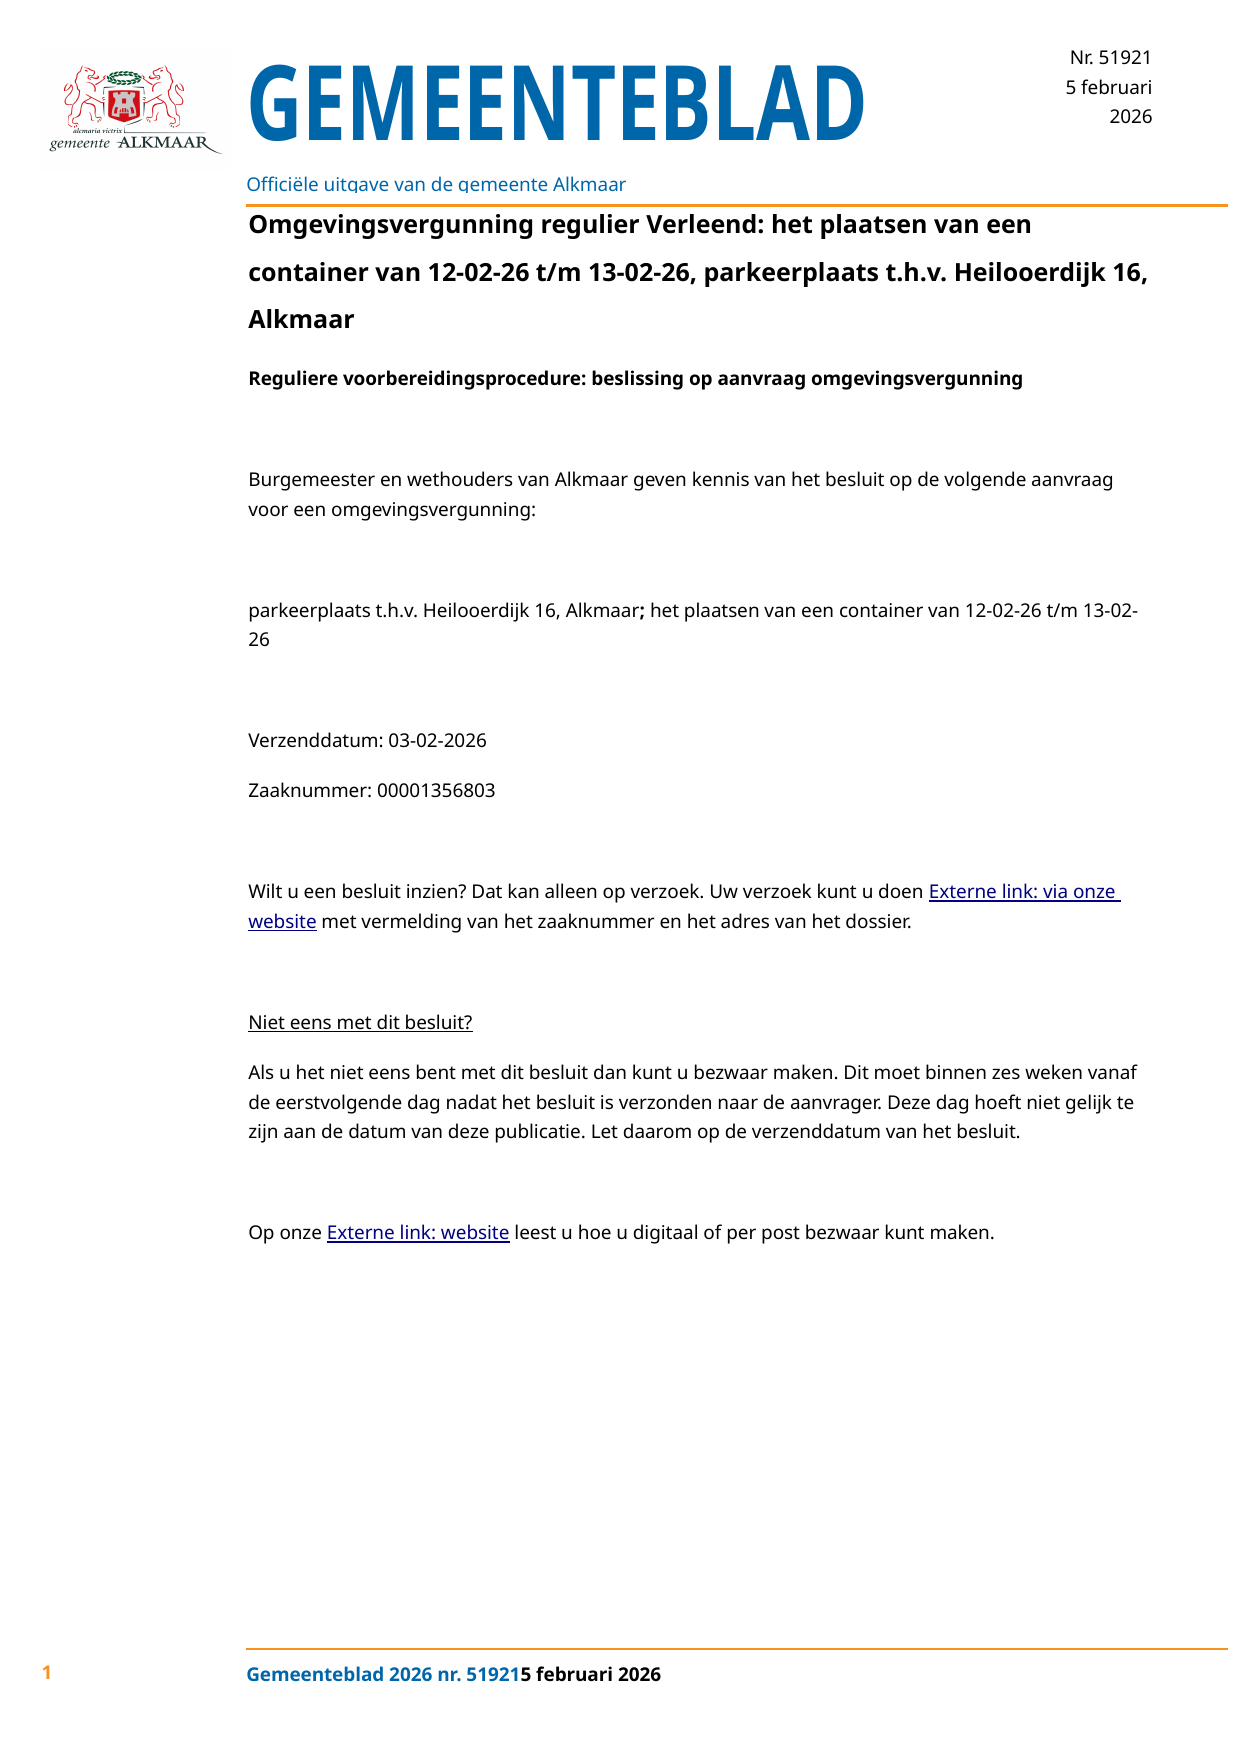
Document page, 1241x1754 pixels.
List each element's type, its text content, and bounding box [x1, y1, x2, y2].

text Verzenddatum: 03-02-2026 [248, 727, 1152, 753]
text Reguliere voorbereidingsprocedure: beslissing op aanvraag omgevingsvergunning [248, 366, 1152, 391]
text Niet eens met dit besluit? [248, 1009, 1152, 1034]
text Als u het niet eens bent met dit besluit dan kunt u bezwaar maken. Dit moet binnen zes weken vanaf de eerstvolgende dag nadat het besluit is verzonden naar de aanvrager. Deze dag hoeft niet gelijk te zijn aan de datum van deze publicatie. Let daarom op de verzenddatum van het besluit. [248, 1059, 1152, 1144]
text parkeerplaats t.h.v. Heilooerdijk 16, Alkmaar; het plaatsen van een container van 12-02-26 t/m 13-02-26 [248, 597, 1152, 652]
text Zaaknummer: 00001356803 [248, 778, 1152, 803]
text Wilt u een besluit inzien? Dat kan alleen op verzoek. Uw verzoek kunt u doen Externe link: via onze website met vermelding van het zaaknummer en het adres van het dossier. [248, 878, 1152, 934]
text Burgemeester en wethouders van Alkmaar geven kennis van het besluit op de volgende aanvraag voor een omgevingsvergunning: [248, 466, 1152, 522]
text Omgevingsvergunning regulier Verleend: het plaatsen van een container van 12-02-26 t/m 13-02-26, parkeerplaats t.h.v. Heilooerdijk 16, Alkmaar [248, 207, 1152, 336]
text Op onze Externe link: website leest u hoe u digitaal of per post bezwaar kunt maken. [248, 1219, 1152, 1245]
picture [41, 47, 231, 172]
